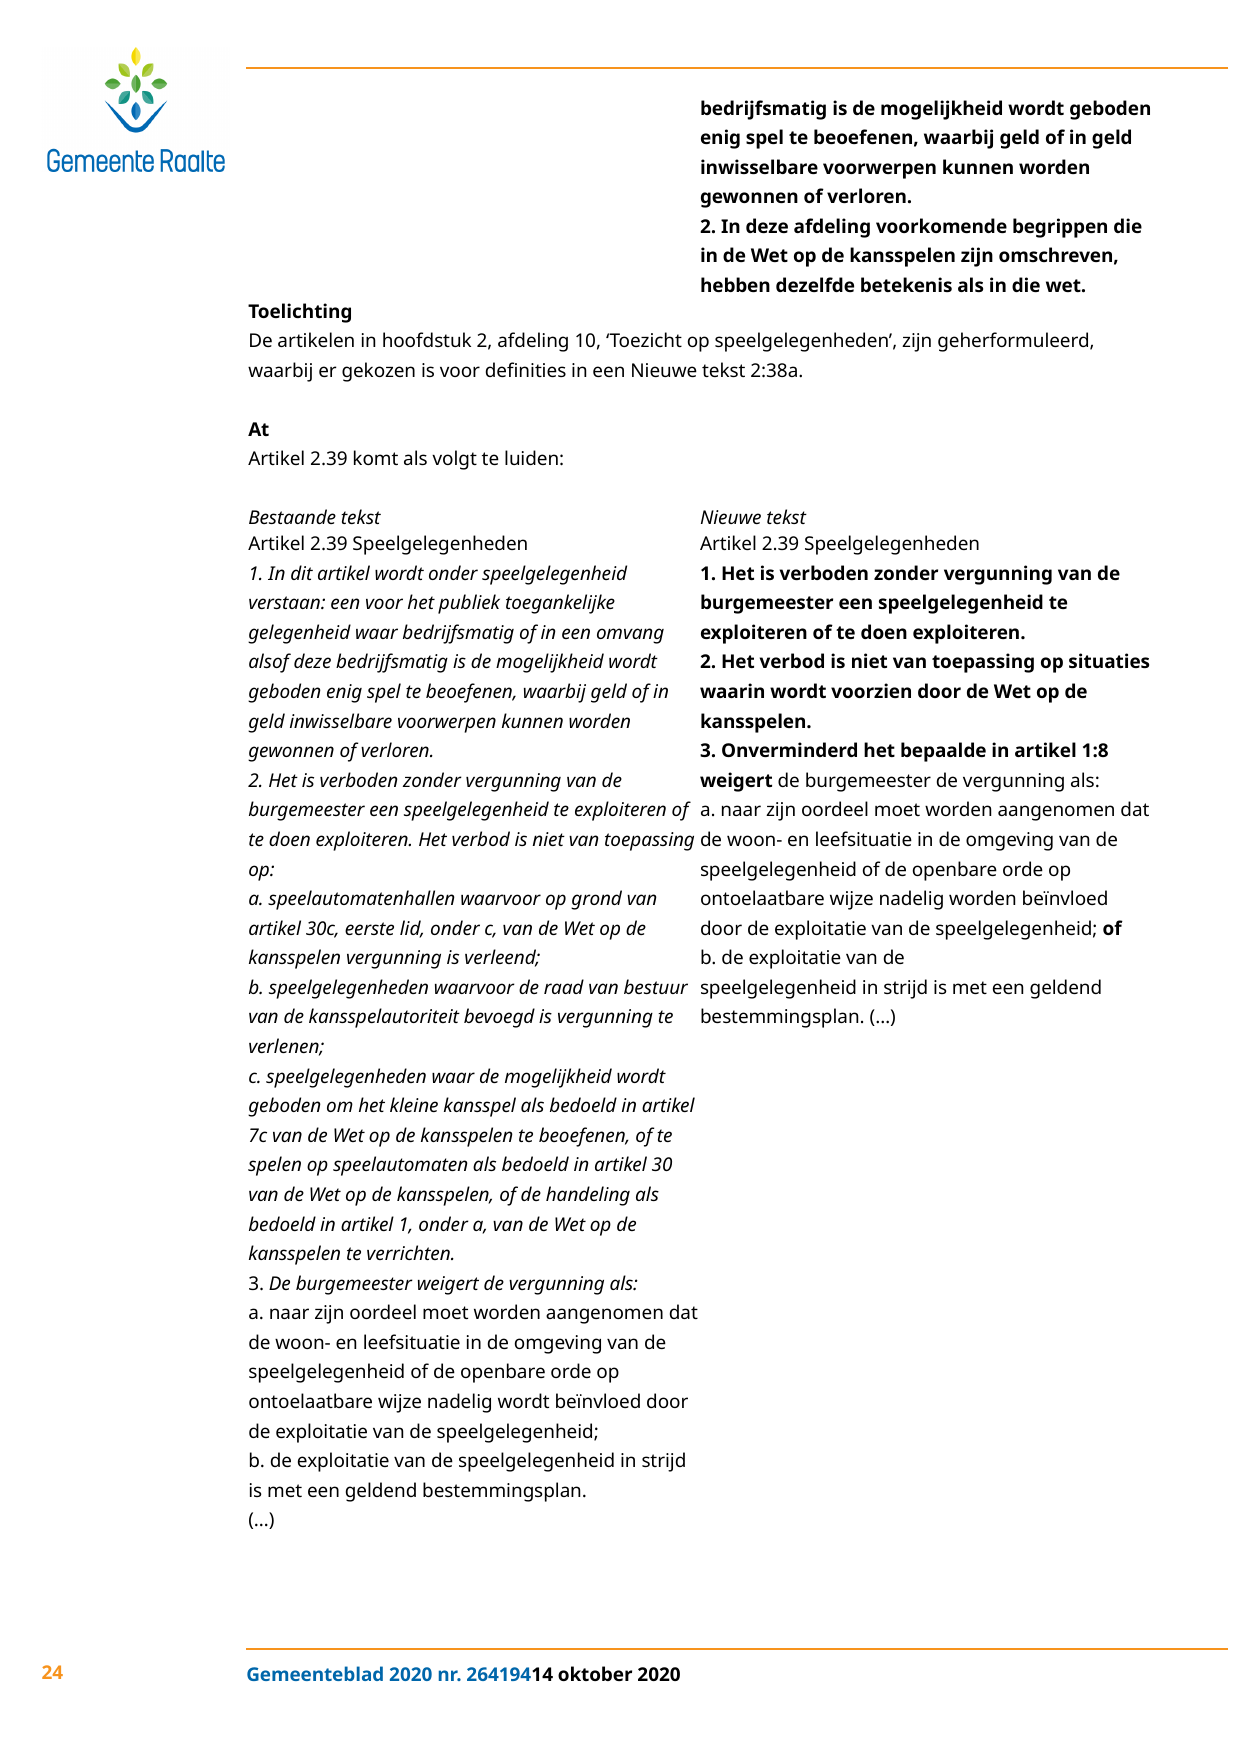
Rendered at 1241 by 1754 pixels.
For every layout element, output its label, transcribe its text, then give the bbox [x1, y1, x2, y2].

text Artikel 2.39 komt als volgt te luiden: [248, 445, 1152, 471]
table_cell Artikel 2.39 Speelgelegenheden 1. In dit artikel wordt onder speelgelegenheid verstaan: een voor het publiek toegankelijke gelegenheid waar bedrijfsmatig of in een omvang alsof deze bedrijfsmatig is de mogelijkheid wordt geboden enig spel te beoefenen, waarbij geld of in geld inwisselbare voorwerpen kunnen worden gewonnen of verloren. 2. Het is verboden zonder vergunning van de burgemeester een speelgelegenheid te exploiteren of te doen exploiteren. Het verbod is niet van toepassing op: a. speelautomatenhallen waarvoor op grond van artikel 30c, eerste lid, onder c, van de Wet op de kansspelen vergunning is verleend; b. speelgelegenheden waarvoor de raad van bestuur van de kansspelautoriteit bevoegd is vergunning te verlenen; c. speelgelegenheden waar de mogelijkheid wordt geboden om het kleine kansspel als bedoeld in artikel 7c van de Wet op de kansspelen te beoefenen, of te spelen op speelautomaten als bedoeld in artikel 30 van de Wet op de kansspelen, of de handeling als bedoeld in artikel 1, onder a, van de Wet op de kansspelen te verrichten. 3. De burgemeester weigert de vergunning als: a. naar zijn oordeel moet worden aangenomen dat de woon- en leefsituatie in de omgeving van de speelgelegenheid of de openbare orde op ontoelaatbare wijze nadelig wordt beïnvloed door de exploitatie van de speelgelegenheid; b. de exploitatie van de speelgelegenheid in strijd is met een geldend bestemmingsplan. (…) [248, 530, 700, 1532]
table_cell [248, 95, 700, 298]
table_cell bedrijfsmatig is de mogelijkheid wordt geboden enig spel te beoefenen, waarbij geld of in geld inwisselbare voorwerpen kunnen worden gewonnen of verloren. 2. In deze afdeling voorkomende begrippen die in de Wet op de kansspelen zijn omschreven, hebben dezelfde betekenis als in die wet. [700, 95, 1152, 298]
table_cell Artikel 2.39 Speelgelegenheden 1. Het is verboden zonder vergunning van de burgemeester een speelgelegenheid te exploiteren of te doen exploiteren. 2. Het verbod is niet van toepassing op situaties waarin wordt voorzien door de Wet op de kansspelen. 3. Onverminderd het bepaalde in artikel 1:8 weigert de burgemeester de vergunning als: a. naar zijn oordeel moet worden aangenomen dat de woon- en leefsituatie in de omgeving van de speelgelegenheid of de openbare orde op ontoelaatbare wijze nadelig worden beïnvloed door de exploitatie van de speelgelegenheid; of b. de exploitatie van de speelgelegenheid in strijd is met een geldend bestemmingsplan. (…) [700, 530, 1152, 1532]
table_header Nieuwe tekst [700, 505, 1152, 530]
text At [248, 416, 1152, 441]
table_cell Toelichting De artikelen in hoofdstuk 2, afdeling 10, ‘Toezicht op speelgelegenheden’, zijn geherformuleerd, waarbij er gekozen is voor definities in een Nieuwe tekst 2:38a. [248, 298, 1152, 383]
picture [41, 47, 231, 172]
table_header Bestaande tekst [248, 505, 700, 530]
